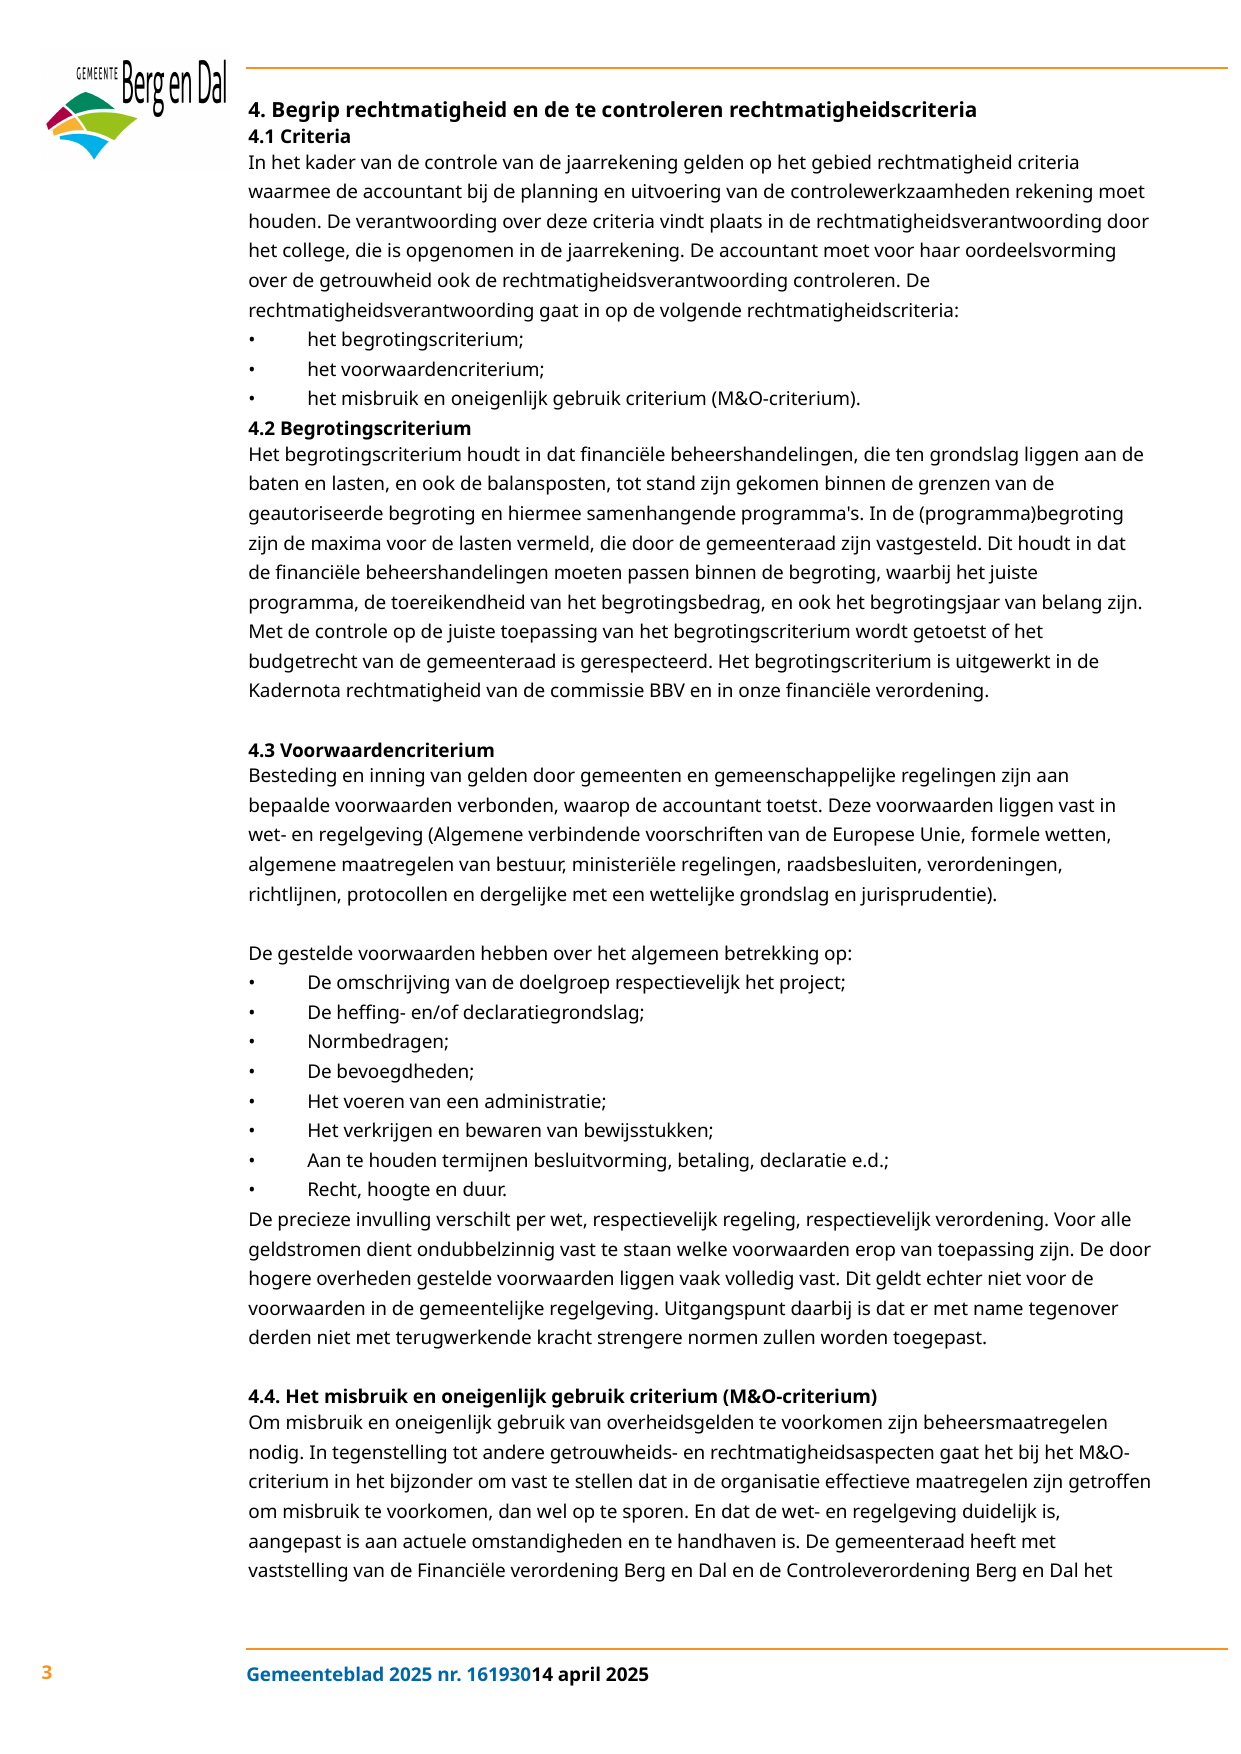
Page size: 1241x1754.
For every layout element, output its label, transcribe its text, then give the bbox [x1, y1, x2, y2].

text 4. Begrip rechtmatigheid en de te controleren rechtmatigheidscriteria [248, 95, 1152, 123]
list Recht, hoogte en duur. [248, 1177, 1152, 1202]
picture [41, 47, 231, 172]
list De heffing- en/of declaratiegrondslag; [248, 999, 1152, 1025]
list Het verkrijgen en bewaren van bewijsstukken; [248, 1117, 1152, 1143]
text 4.2 Begrotingscriterium [248, 415, 1152, 441]
list De bevoegdheden; [248, 1058, 1152, 1084]
list het misbruik en oneigenlijk gebruik criterium (M&O-criterium). [248, 386, 1152, 411]
list Normbedragen; [248, 1029, 1152, 1054]
list De omschrijving van de doelgroep respectievelijk het project; [248, 969, 1152, 995]
list het begrotingscriterium; [248, 326, 1152, 352]
text De gestelde voorwaarden hebben over het algemeen betrekking op: [248, 940, 1152, 966]
list Het voeren van een administratie; [248, 1088, 1152, 1114]
text Om misbruik en oneigenlijk gebruik van overheidsgelden te voorkomen zijn beheersmaatregelen nodig. In tegenstelling tot andere getrouwheids- en rechtmatigheidsaspecten gaat het bij het M&O-criterium in het bijzonder om vast te stellen dat in de organisatie effectieve maatregelen zijn getroffen om misbruik te voorkomen, dan wel op te sporen. En dat de wet- en regelgeving duidelijk is, aangepast is aan actuele omstandigheden en te handhaven is. De gemeenteraad heeft met vaststelling van de Financiële verordening Berg en Dal en de Controleverordening Berg en Dal het [248, 1409, 1152, 1583]
text Het begrotingscriterium houdt in dat financiële beheershandelingen, die ten grondslag liggen aan de baten en lasten, en ook de balansposten, tot stand zijn gekomen binnen de grenzen van de geautoriseerde begroting en hiermee samenhangende programma's. In de (programma)begroting zijn de maxima voor de lasten vermeld, die door de gemeenteraad zijn vastgesteld. Dit houdt in dat de financiële beheershandelingen moeten passen binnen de begroting, waarbij het juiste programma, de toereikendheid van het begrotingsbedrag, en ook het begrotingsjaar van belang zijn. Met de controle op de juiste toepassing van het begrotingscriterium wordt getoetst of het budgetrecht van de gemeenteraad is gerespecteerd. Het begrotingscriterium is uitgewerkt in de Kadernota rechtmatigheid van de commissie BBV en in onze financiële verordening. [248, 441, 1152, 703]
text 4.3 Voorwaardencriterium [248, 737, 1152, 762]
text In het kader van de controle van de jaarrekening gelden op het gebied rechtmatigheid criteria waarmee de accountant bij de planning en uitvoering van de controlewerkzaamheden rekening moet houden. De verantwoording over deze criteria vindt plaats in de rechtmatigheidsverantwoording door het college, die is opgenomen in de jaarrekening. De accountant moet voor haar oordeelsvorming over de getrouwheid ook de rechtmatigheidsverantwoording controleren. De rechtmatigheidsverantwoording gaat in op de volgende rechtmatigheidscriteria: [248, 149, 1152, 323]
text Besteding en inning van gelden door gemeenten en gemeenschappelijke regelingen zijn aan bepaalde voorwaarden verbonden, waarop de accountant toetst. Deze voorwaarden liggen vast in wet- en regelgeving (Algemene verbindende voorschriften van de Europese Unie, formele wetten, algemene maatregelen van bestuur, ministeriële regelingen, raadsbesluiten, verordeningen, richtlijnen, protocollen en dergelijke met een wettelijke grondslag en jurisprudentie). [248, 762, 1152, 907]
text De precieze invulling verschilt per wet, respectievelijk regeling, respectievelijk verordening. Voor alle geldstromen dient ondubbelzinnig vast te staan welke voorwaarden erop van toepassing zijn. De door hogere overheden gestelde voorwaarden liggen vaak volledig vast. Dit geldt echter niet voor de voorwaarden in de gemeentelijke regelgeving. Uitgangspunt daarbij is dat er met name tegenover derden niet met terugwerkende kracht strengere normen zullen worden toegepast. [248, 1206, 1152, 1350]
list Aan te houden termijnen besluitvorming, betaling, declaratie e.d.; [248, 1147, 1152, 1173]
list het voorwaardencriterium; [248, 356, 1152, 382]
text 4.1 Criteria [248, 123, 1152, 149]
text 4.4. Het misbruik en oneigenlijk gebruik criterium (M&O-criterium) [248, 1384, 1152, 1409]
